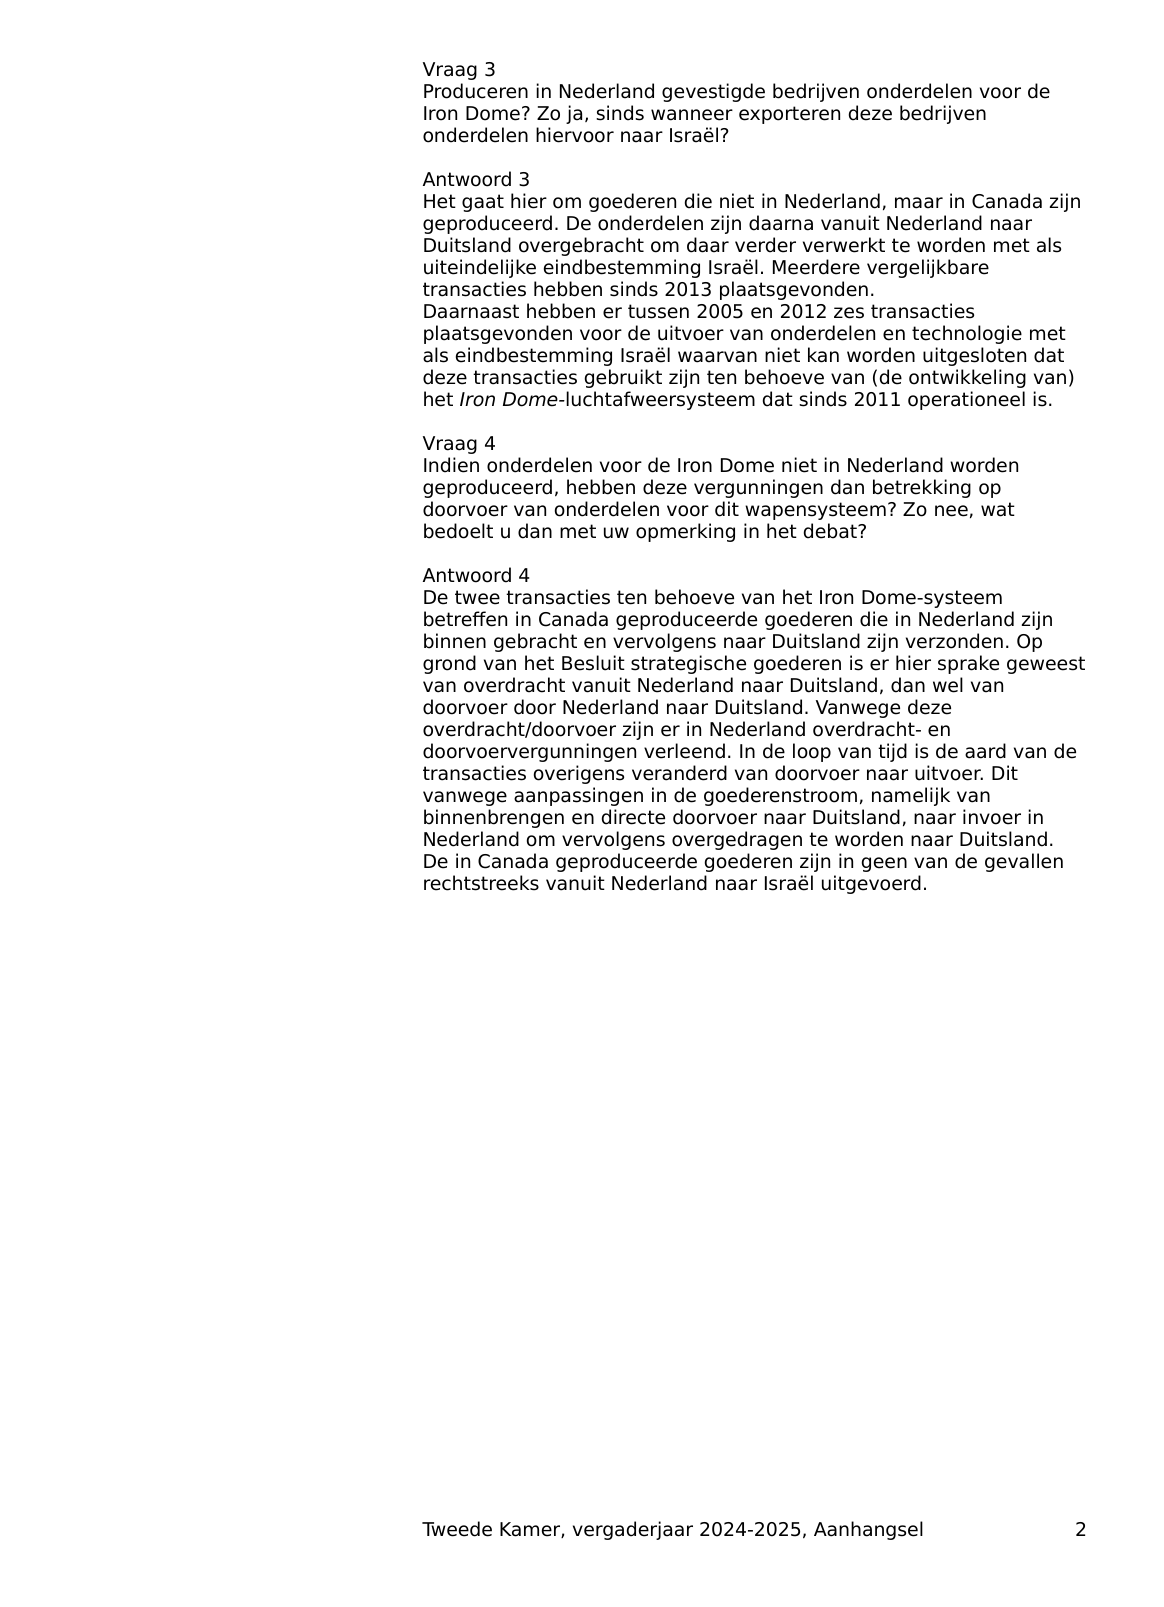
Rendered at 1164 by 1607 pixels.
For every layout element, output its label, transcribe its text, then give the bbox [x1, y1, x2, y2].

text Vraag 3 [422, 59, 1087, 81]
text Vraag 4 [422, 433, 1087, 455]
text Antwoord 3 [422, 169, 1087, 191]
text Het gaat hier om goederen die niet in Nederland, maar in Canada zijn geproduceerd. De onderdelen zijn daarna vanuit Nederland naar Duitsland overgebracht om daar verder verwerkt te worden met als uiteindelijke eindbestemming Israël. Meerdere vergelijkbare transacties hebben sinds 2013 plaatsgevonden. [422, 191, 1087, 301]
text Indien onderdelen voor de Iron Dome niet in Nederland worden geproduceerd, hebben deze vergunningen dan betrekking op doorvoer van onderdelen voor dit wapensysteem? Zo nee, wat bedoelt u dan met uw opmerking in het debat? [422, 455, 1087, 543]
text De twee transacties ten behoeve van het Iron Dome-systeem betreffen in Canada geproduceerde goederen die in Nederland zijn binnen gebracht en vervolgens naar Duitsland zijn verzonden. Op grond van het Besluit strategische goederen is er hier sprake geweest van overdracht vanuit Nederland naar Duitsland, dan wel van doorvoer door Nederland naar Duitsland. Vanwege deze overdracht/doorvoer zijn er in Nederland overdracht- en doorvoervergunningen verleend. In de loop van tijd is de aard van de transacties overigens veranderd van doorvoer naar uitvoer. Dit vanwege aanpassingen in de goederenstroom, namelijk van binnenbrengen en directe doorvoer naar Duitsland, naar invoer in Nederland om vervolgens overgedragen te worden naar Duitsland. De in Canada geproduceerde goederen zijn in geen van de gevallen rechtstreeks vanuit Nederland naar Israël uitgevoerd. [422, 587, 1087, 895]
text Daarnaast hebben er tussen 2005 en 2012 zes transacties plaatsgevonden voor de uitvoer van onderdelen en technologie met als eindbestemming Israël waarvan niet kan worden uitgesloten dat deze transacties gebruikt zijn ten behoeve van (de ontwikkeling van) het Iron Dome-luchtafweersysteem dat sinds 2011 operationeel is. [422, 301, 1087, 411]
text Produceren in Nederland gevestigde bedrijven onderdelen voor de Iron Dome? Zo ja, sinds wanneer exporteren deze bedrijven onderdelen hiervoor naar Israël? [422, 81, 1087, 147]
text Antwoord 4 [422, 565, 1087, 587]
